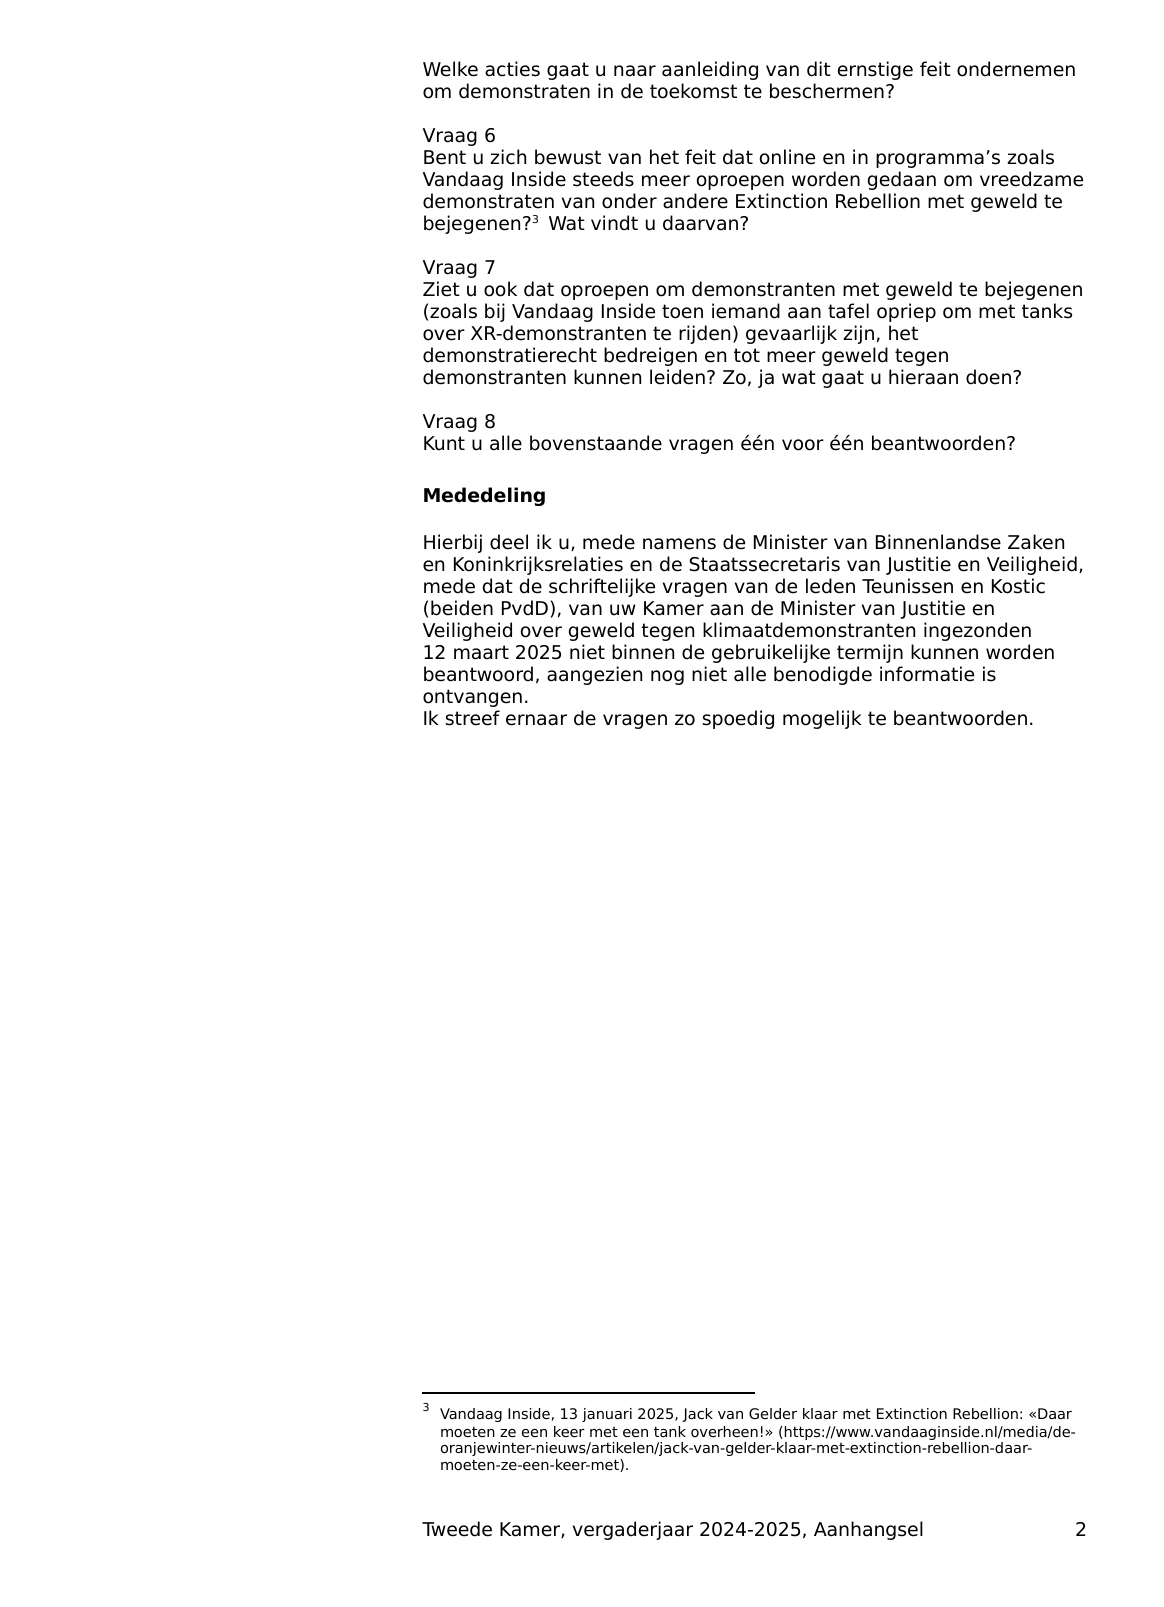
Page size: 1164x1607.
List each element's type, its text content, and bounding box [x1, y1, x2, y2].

text Vraag 7 [422, 257, 1087, 279]
subtitle Mededeling [422, 485, 1087, 507]
text Ik streef ernaar de vragen zo spoedig mogelijk te beantwoorden. [422, 708, 1087, 730]
text Vraag 8 [422, 411, 1087, 433]
text Welke acties gaat u naar aanleiding van dit ernstige feit ondernemen om demonstraten in de toekomst te beschermen? [422, 59, 1087, 103]
text Vandaag Inside, 13 januari 2025, Jack van Gelder klaar met Extinction Rebellion: «Daar moeten ze een keer met een tank overheen!» (https://www.vandaaginside.nl/media/de-oranjewinter-nieuws/artikelen/jack-van-gelder-klaar-met-extinction-rebellion-daar-moeten-ze-een-keer-met). [422, 1402, 1087, 1474]
text Vraag 6 [422, 125, 1087, 147]
text Hierbij deel ik u, mede namens de Minister van Binnenlandse Zaken en Koninkrijksrelaties en de Staatssecretaris van Justitie en Veiligheid, mede dat de schriftelijke vragen van de leden Teunissen en Kostic (beiden PvdD), van uw Kamer aan de Minister van Justitie en Veiligheid over geweld tegen klimaatdemonstranten ingezonden 12 maart 2025 niet binnen de gebruikelijke termijn kunnen worden beantwoord, aangezien nog niet alle benodigde informatie is ontvangen. [422, 532, 1087, 708]
text Ziet u ook dat oproepen om demonstranten met geweld te bejegenen (zoals bij Vandaag Inside toen iemand aan tafel opriep om met tanks over XR-demonstranten te rijden) gevaarlijk zijn, het demonstratierecht bedreigen en tot meer geweld tegen demonstranten kunnen leiden? Zo, ja wat gaat u hieraan doen? [422, 279, 1087, 389]
text Bent u zich bewust van het feit dat online en in programma’s zoals Vandaag Inside steeds meer oproepen worden gedaan om vreedzame demonstraten van onder andere Extinction Rebellion met geweld te bejegenen? Wat vindt u daarvan? [422, 147, 1087, 235]
text Kunt u alle bovenstaande vragen één voor één beantwoorden? [422, 433, 1087, 455]
